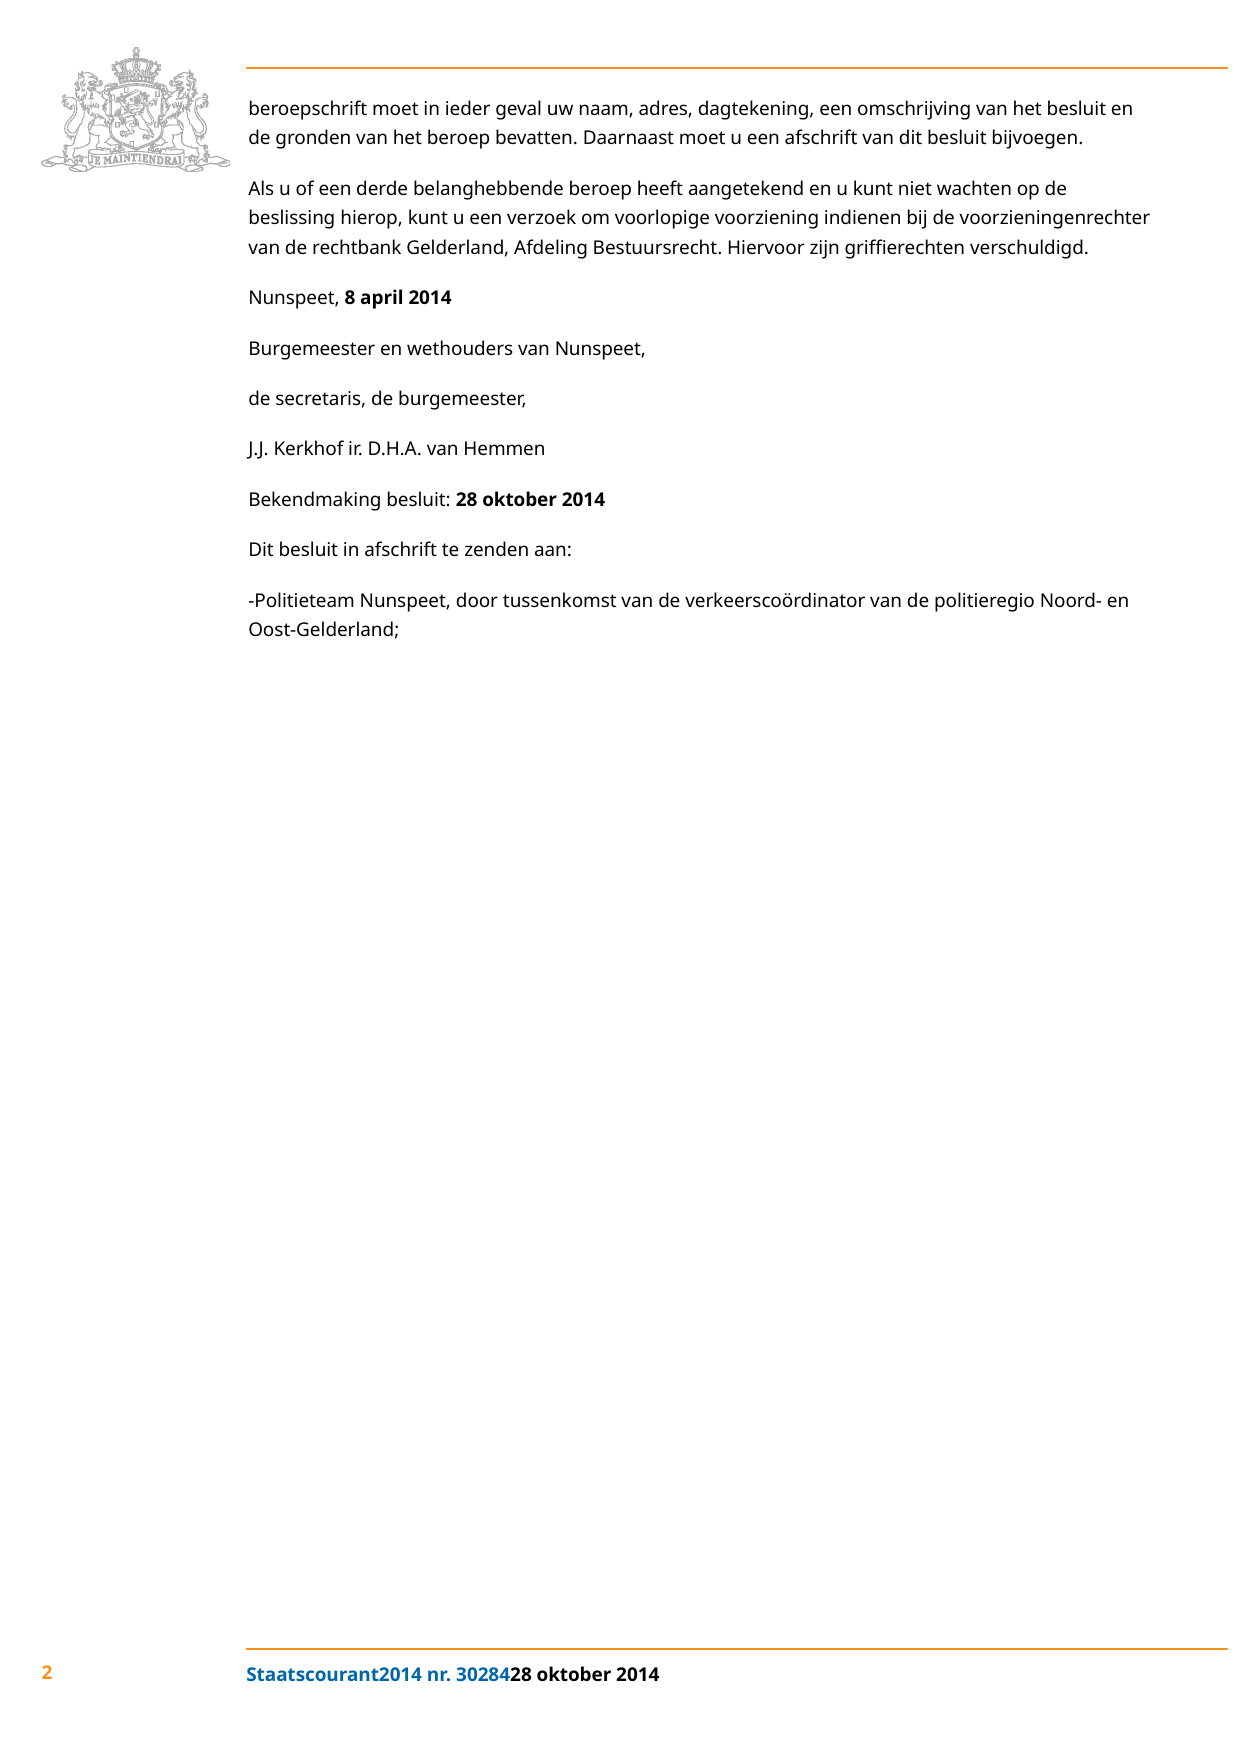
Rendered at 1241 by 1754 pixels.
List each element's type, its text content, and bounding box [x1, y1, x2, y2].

text -Politieteam Nunspeet, door tussenkomst van de verkeerscoördinator van de politieregio Noord- en Oost-Gelderland; [248, 587, 1152, 642]
text J.J. Kerkhof ir. D.H.A. van Hemmen [248, 436, 1152, 461]
text Als u of een derde belanghebbende beroep heeft aangetekend en u kunt niet wachten op de beslissing hierop, kunt u een verzoek om voorlopige voorziening indienen bij de voorzieningenrechter van de rechtbank Gelderland, Afdeling Bestuursrecht. Hiervoor zijn griffierechten verschuldigd. [248, 175, 1152, 260]
text Nunspeet, 8 april 2014 [248, 284, 1152, 310]
text Dit besluit in afschrift te zenden aan: [248, 536, 1152, 562]
text de secretaris, de burgemeester, [248, 385, 1152, 411]
text Burgemeester en wethouders van Nunspeet, [248, 335, 1152, 361]
text Bekendmaking besluit: 28 oktober 2014 [248, 486, 1152, 512]
picture [41, 47, 231, 172]
text beroepschrift moet in ieder geval uw naam, adres, dagtekening, een omschrijving van het besluit en de gronden van het beroep bevatten. Daarnaast moet u een afschrift van dit besluit bijvoegen. [248, 95, 1152, 150]
